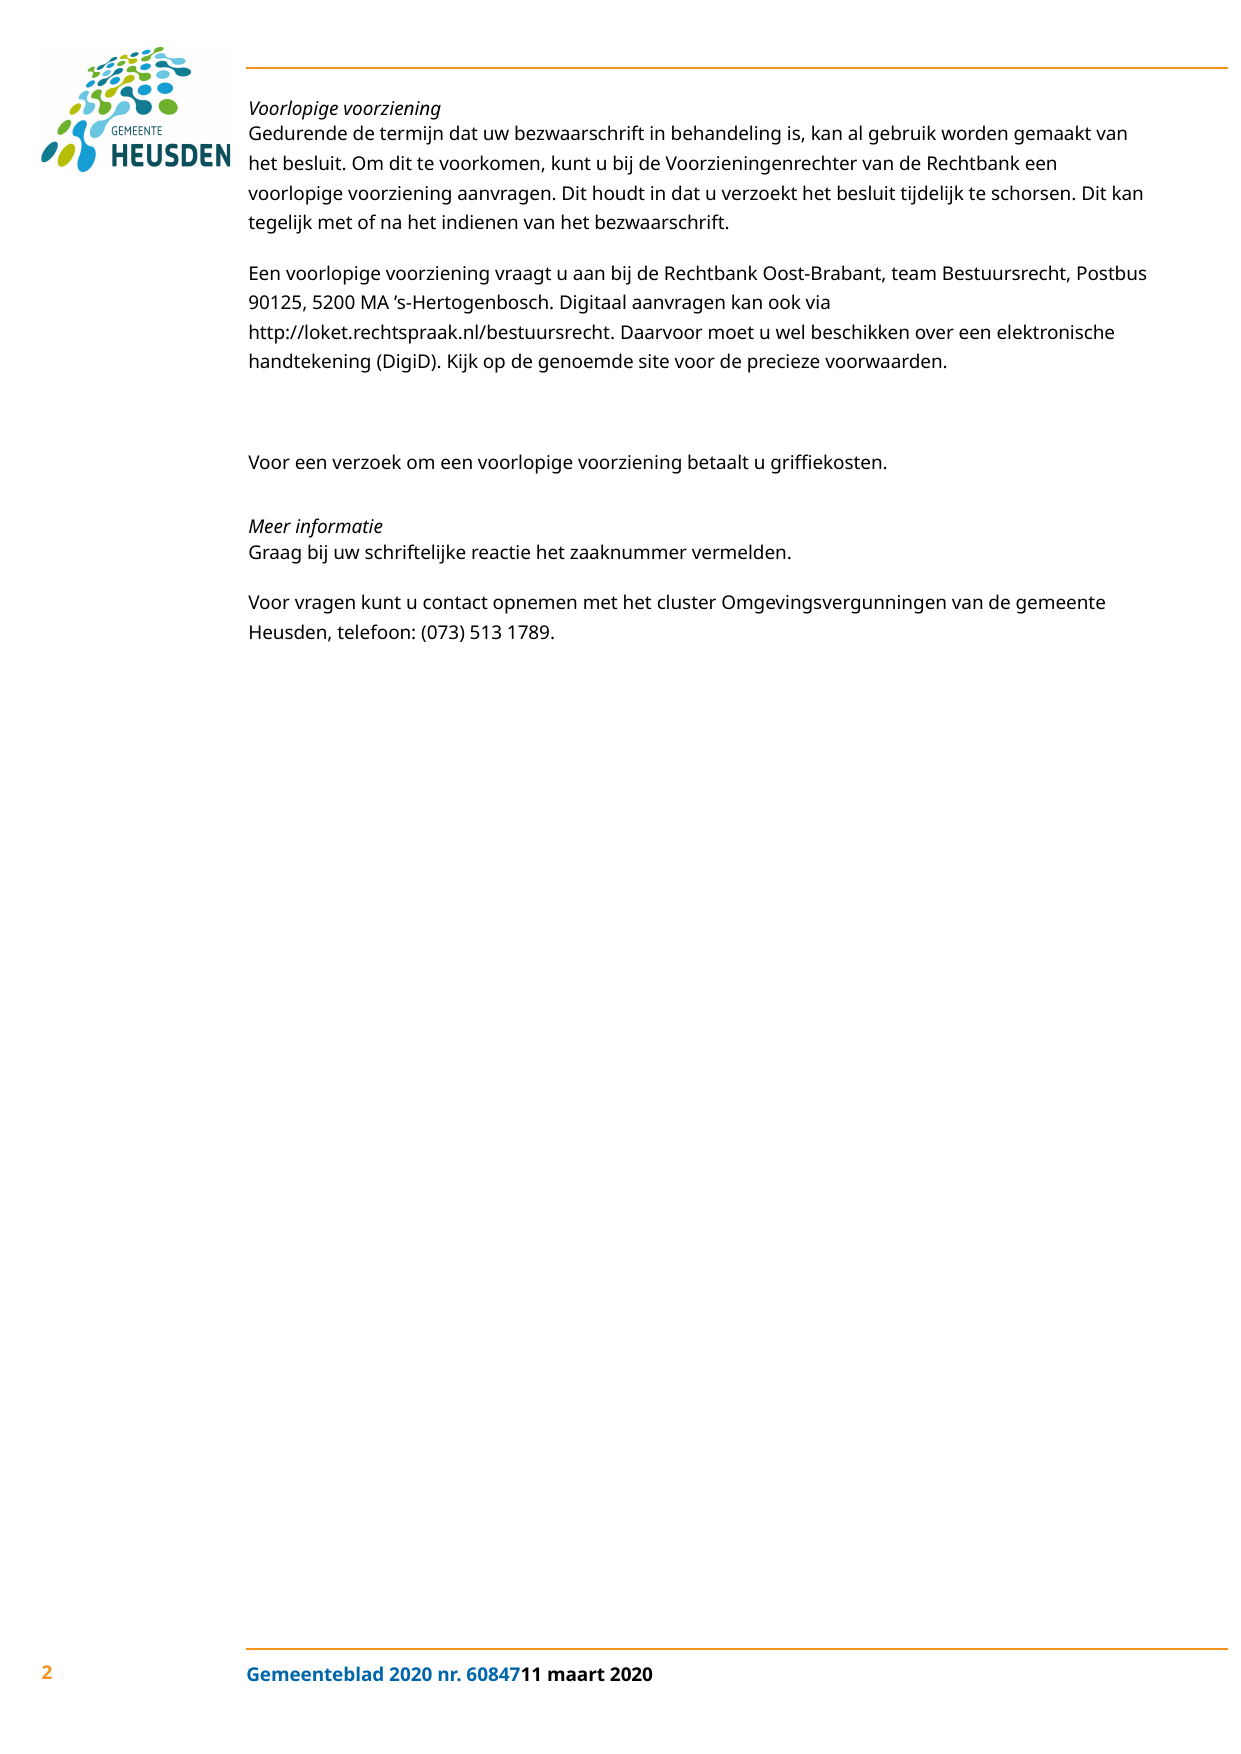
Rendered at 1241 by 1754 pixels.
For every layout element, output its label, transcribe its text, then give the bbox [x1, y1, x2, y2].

text Voor een verzoek om een voorlopige voorziening betaalt u griffiekosten. [248, 449, 1152, 475]
text Meer informatie [248, 513, 1152, 539]
text Voorlopige voorziening [248, 95, 1152, 121]
text Voor vragen kunt u contact opnemen met het cluster Omgevingsvergunningen van de gemeente Heusden, telefoon: (073) 513 1789. [248, 589, 1152, 645]
text Een voorlopige voorziening vraagt u aan bij de Rechtbank Oost-Brabant, team Bestuursrecht, Postbus 90125, 5200 MA ’s-Hertogenbosch. Digitaal aanvragen kan ook via http://loket.rechtspraak.nl/bestuursrecht. Daarvoor moet u wel beschikken over een elektronische handtekening (DigiD). Kijk op de genoemde site voor de precieze voorwaarden. [248, 260, 1152, 374]
text Gedurende de termijn dat uw bezwaarschrift in behandeling is, kan al gebruik worden gemaakt van het besluit. Om dit te voorkomen, kunt u bij de Voorzieningenrechter van de Rechtbank een voorlopige voorziening aanvragen. Dit houdt in dat u verzoekt het besluit tijdelijk te schorsen. Dit kan tegelijk met of na het indienen van het bezwaarschrift. [248, 121, 1152, 235]
text Graag bij uw schriftelijke reactie het zaaknummer vermelden. [248, 539, 1152, 565]
picture [41, 47, 231, 172]
